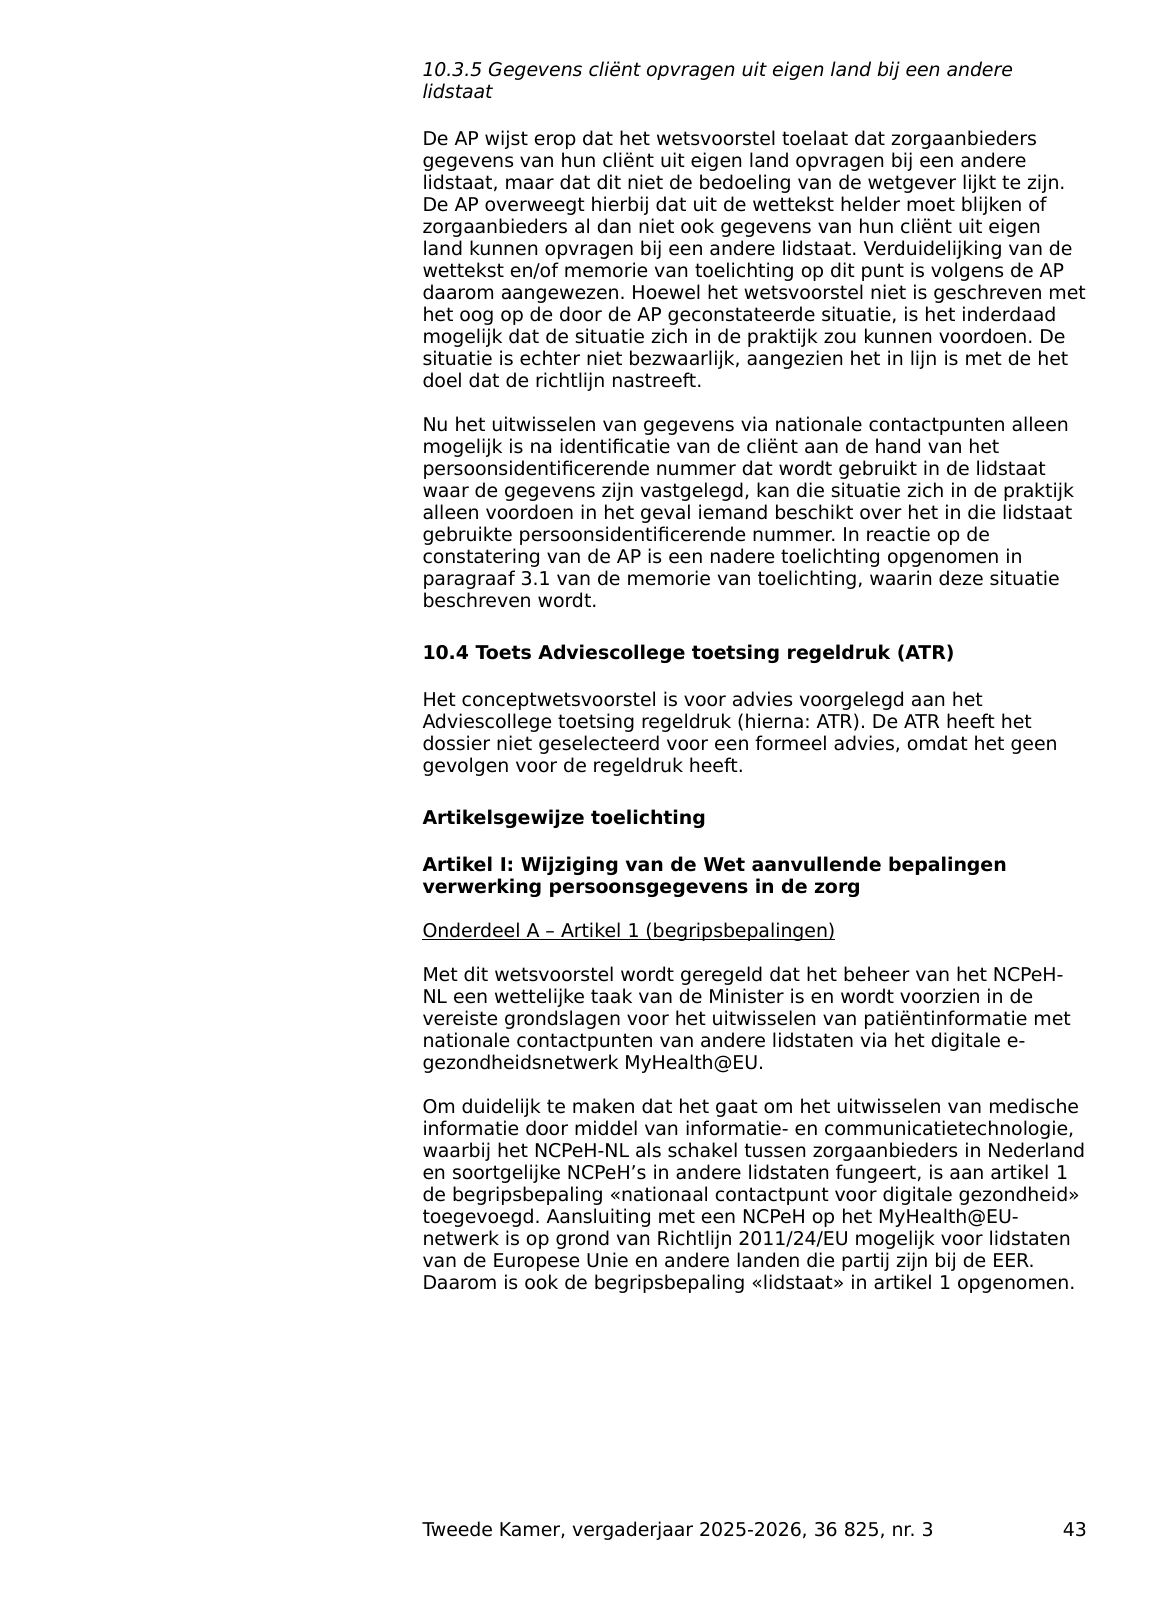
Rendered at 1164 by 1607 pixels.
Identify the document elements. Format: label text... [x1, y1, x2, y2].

text Nu het uitwisselen van gegevens via nationale contactpunten alleen mogelijk is na identificatie van de cliënt aan de hand van het persoonsidentificerende nummer dat wordt gebruikt in de lidstaat waar de gegevens zijn vastgelegd, kan die situatie zich in de praktijk alleen voordoen in het geval iemand beschikt over het in die lidstaat gebruikte persoonsidentificerende nummer. In reactie op de constatering van de AP is een nadere toelichting opgenomen in paragraaf 3.1 van de memorie van toelichting, waarin deze situatie beschreven wordt. [422, 414, 1087, 612]
text De AP wijst erop dat het wetsvoorstel toelaat dat zorgaanbieders gegevens van hun cliënt uit eigen land opvragen bij een andere lidstaat, maar dat dit niet de bedoeling van de wetgever lijkt te zijn. De AP overweegt hierbij dat uit de wettekst helder moet blijken of zorgaanbieders al dan niet ook gegevens van hun cliënt uit eigen land kunnen opvragen bij een andere lidstaat. Verduidelijking van de wettekst en/of memorie van toelichting op dit punt is volgens de AP daarom aangewezen. Hoewel het wetsvoorstel niet is geschreven met het oog op de door de AP geconstateerde situatie, is het inderdaad mogelijk dat de situatie zich in de praktijk zou kunnen voordoen. De situatie is echter niet bezwaarlijk, aangezien het in lijn is met de het doel dat de richtlijn nastreeft. [422, 128, 1087, 392]
subtitle 10.3.5 Gegevens cliënt opvragen uit eigen land bij een andere lidstaat [422, 59, 1087, 103]
subtitle Onderdeel A – Artikel 1 (begripsbepalingen) [422, 920, 1087, 942]
text Om duidelijk te maken dat het gaat om het uitwisselen van medische informatie door middel van informatie- en communicatietechnologie, waarbij het NCPeH-NL als schakel tussen zorgaanbieders in Nederland en soortgelijke NCPeH’s in andere lidstaten fungeert, is aan artikel 1 de begripsbepaling «nationaal contactpunt voor digitale gezondheid» toegevoegd. Aansluiting met een NCPeH op het MyHealth@EU-netwerk is op grond van Richtlijn 2011/24/EU mogelijk voor lidstaten van de Europese Unie en andere landen die partij zijn bij de EER. Daarom is ook de begripsbepaling «lidstaat» in artikel 1 opgenomen. [422, 1096, 1087, 1294]
text Met dit wetsvoorstel wordt geregeld dat het beheer van het NCPeH-NL een wettelijke taak van de Minister is en wordt voorzien in de vereiste grondslagen voor het uitwisselen van patiëntinformatie met nationale contactpunten van andere lidstaten via het digitale e-gezondheidsnetwerk MyHealth@EU. [422, 964, 1087, 1074]
subtitle Artikelsgewijze toelichting [422, 807, 1087, 829]
subtitle Artikel I: Wijziging van de Wet aanvullende bepalingen verwerking persoonsgegevens in de zorg [422, 854, 1087, 898]
text Het conceptwetsvoorstel is voor advies voorgelegd aan het Adviescollege toetsing regeldruk (hierna: ATR). De ATR heeft het dossier niet geselecteerd voor een formeel advies, omdat het geen gevolgen voor de regeldruk heeft. [422, 689, 1087, 777]
subtitle 10.4 Toets Adviescollege toetsing regeldruk (ATR) [422, 642, 1087, 664]
